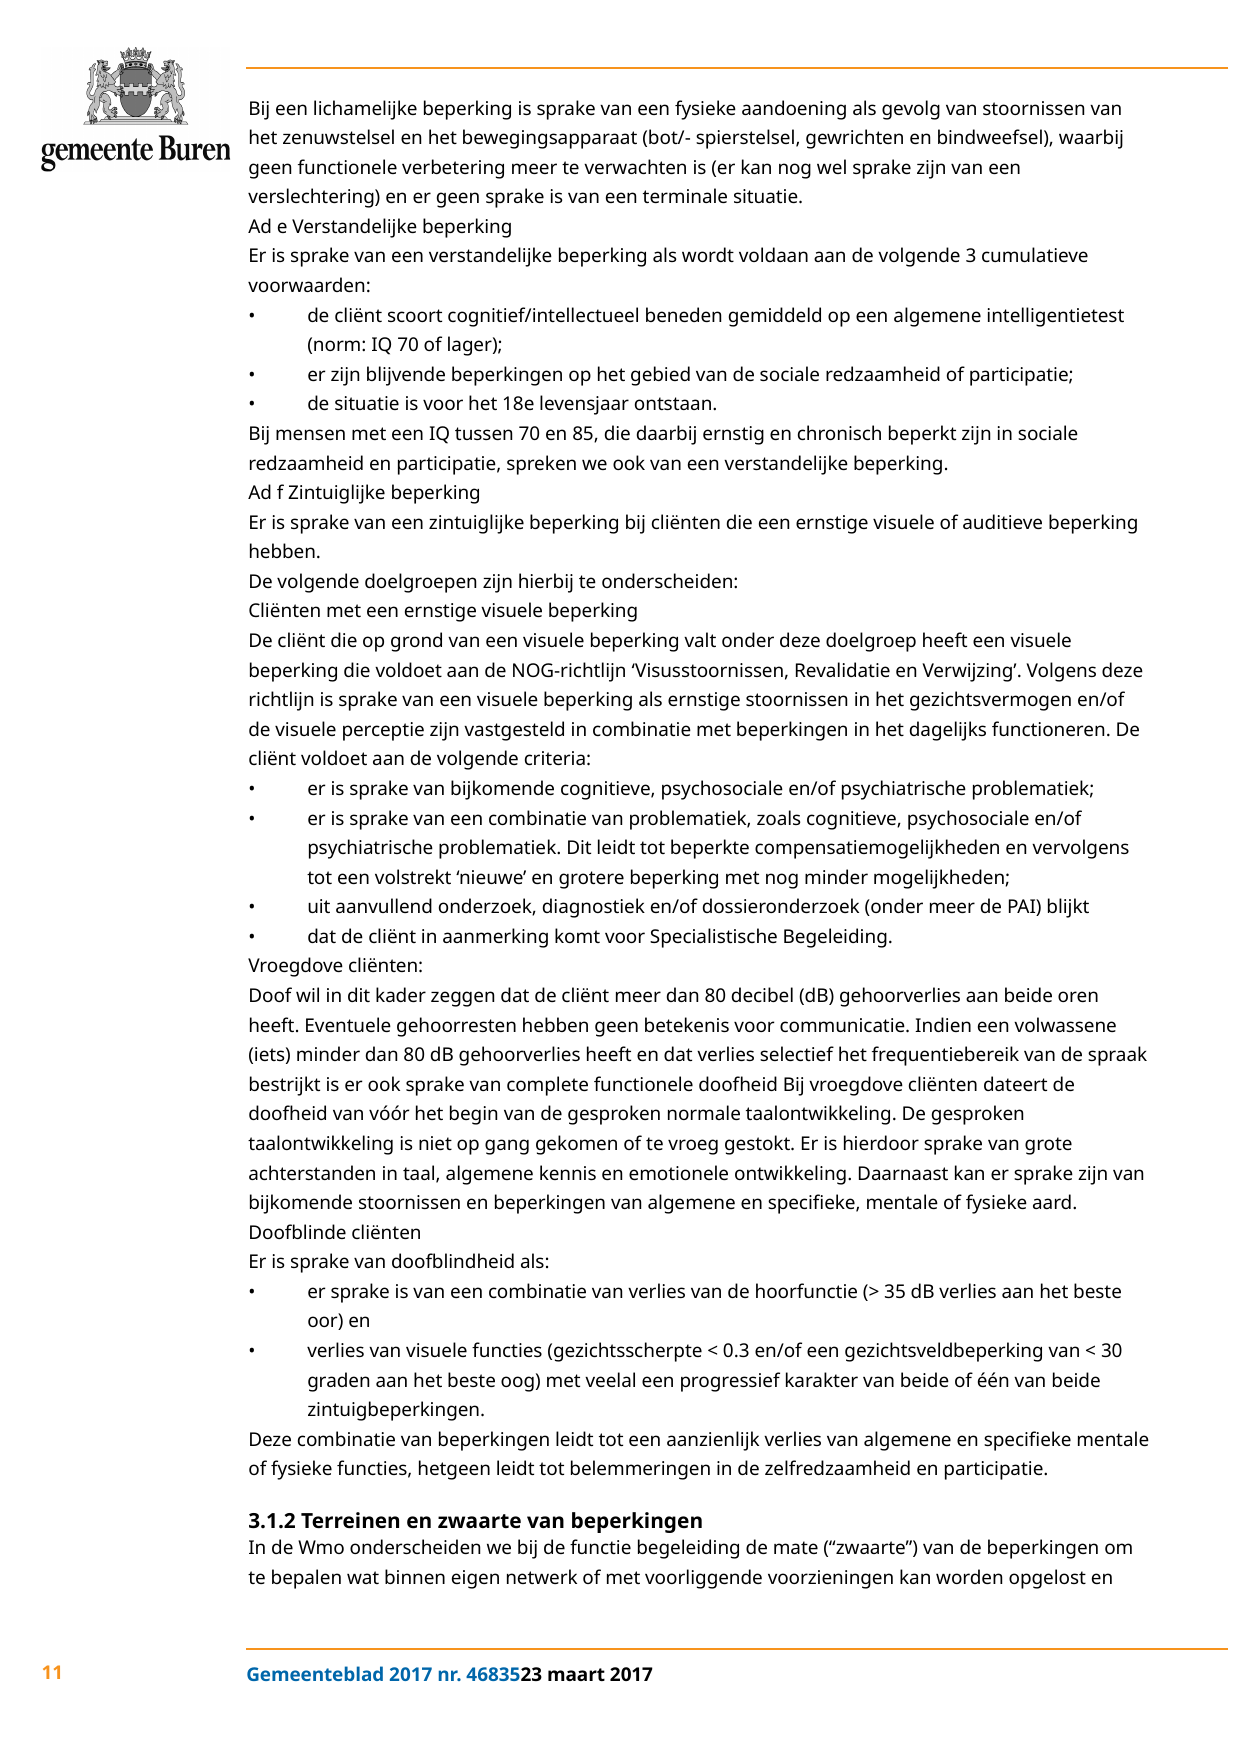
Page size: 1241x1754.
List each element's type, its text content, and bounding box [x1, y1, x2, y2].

list uit aanvullend onderzoek, diagnostiek en/of dossieronderzoek (onder meer de PAI) blijkt [248, 893, 1152, 919]
text Er is sprake van een verstandelijke beperking als wordt voldaan aan de volgende 3 cumulatieve voorwaarden: [248, 243, 1152, 298]
text In de Wmo onderscheiden we bij de functie begeleiding de mate (“zwaarte”) van de beperkingen om te bepalen wat binnen eigen netwerk of met voorliggende voorzieningen kan worden opgelost en [248, 1534, 1152, 1590]
text Ad e Verstandelijke beperking [248, 213, 1152, 239]
text Er is sprake van doofblindheid als: [248, 1248, 1152, 1274]
text 3.1.2 Terreinen en zwaarte van beperkingen [248, 1506, 1152, 1534]
list er is sprake van een combinatie van problematiek, zoals cognitieve, psychosociale en/of psychiatrische problematiek. Dit leidt tot beperkte compensatiemogelijkheden en vervolgens tot een volstrekt ‘nieuwe’ en grotere beperking met nog minder mogelijkheden; [248, 805, 1152, 890]
text Cliënten met een ernstige visuele beperking [248, 598, 1152, 623]
text Bij een lichamelijke beperking is sprake van een fysieke aandoening als gevolg van stoornissen van het zenuwstelsel en het bewegingsapparaat (bot/- spierstelsel, gewrichten en bindweefsel), waarbij geen functionele verbetering meer te verwachten is (er kan nog wel sprake zijn van een verslechtering) en er geen sprake is van een terminale situatie. [248, 95, 1152, 209]
picture [41, 47, 231, 172]
text De cliënt die op grond van een visuele beperking valt onder deze doelgroep heeft een visuele beperking die voldoet aan de NOG-richtlijn ‘Visusstoornissen, Revalidatie en Verwijzing’. Volgens deze richtlijn is sprake van een visuele beperking als ernstige stoornissen in het gezichtsvermogen en/of de visuele perceptie zijn vastgesteld in combinatie met beperkingen in het dagelijks functioneren. De cliënt voldoet aan de volgende criteria: [248, 627, 1152, 771]
list er is sprake van bijkomende cognitieve, psychosociale en/of psychiatrische problematiek; [248, 775, 1152, 801]
text Doofblinde cliënten [248, 1219, 1152, 1245]
list de situatie is voor het 18e levensjaar ontstaan. [248, 391, 1152, 416]
text Ad f Zintuiglijke beperking [248, 479, 1152, 505]
text Doof wil in dit kader zeggen dat de cliënt meer dan 80 decibel (dB) gehoorverlies aan beide oren heeft. Eventuele gehoorresten hebben geen betekenis voor communicatie. Indien een volwassene (iets) minder dan 80 dB gehoorverlies heeft en dat verlies selectief het frequentiebereik van de spraak bestrijkt is er ook sprake van complete functionele doofheid Bij vroegdove cliënten dateert de doofheid van vóór het begin van de gesproken normale taalontwikkeling. De gesproken taalontwikkeling is niet op gang gekomen of te vroeg gestokt. Er is hierdoor sprake van grote achterstanden in taal, algemene kennis en emotionele ontwikkeling. Daarnaast kan er sprake zijn van bijkomende stoornissen en beperkingen van algemene en specifieke, mentale of fysieke aard. [248, 982, 1152, 1215]
text Er is sprake van een zintuiglijke beperking bij cliënten die een ernstige visuele of auditieve beperking hebben. [248, 509, 1152, 564]
text De volgende doelgroepen zijn hierbij te onderscheiden: [248, 568, 1152, 594]
text Deze combinatie van beperkingen leidt tot een aanzienlijk verlies van algemene en specifieke mentale of fysieke functies, hetgeen leidt tot belemmeringen in de zelfredzaamheid en participatie. [248, 1426, 1152, 1481]
list er sprake is van een combinatie van verlies van de hoorfunctie (> 35 dB verlies aan het beste oor) en [248, 1278, 1152, 1333]
list de cliënt scoort cognitief/intellectueel beneden gemiddeld op een algemene intelligentietest (norm: IQ 70 of lager); [248, 302, 1152, 357]
list verlies van visuele functies (gezichtsscherpte < 0.3 en/of een gezichtsveldbeperking van < 30 graden aan het beste oog) met veelal een progressief karakter van beide of één van beide zintuigbeperkingen. [248, 1337, 1152, 1422]
list er zijn blijvende beperkingen op het gebied van de sociale redzaamheid of participatie; [248, 361, 1152, 387]
text Vroegdove cliënten: [248, 953, 1152, 978]
text Bij mensen met een IQ tussen 70 en 85, die daarbij ernstig en chronisch beperkt zijn in sociale redzaamheid en participatie, spreken we ook van een verstandelijke beperking. [248, 420, 1152, 476]
list dat de cliënt in aanmerking komt voor Specialistische Begeleiding. [248, 923, 1152, 949]
